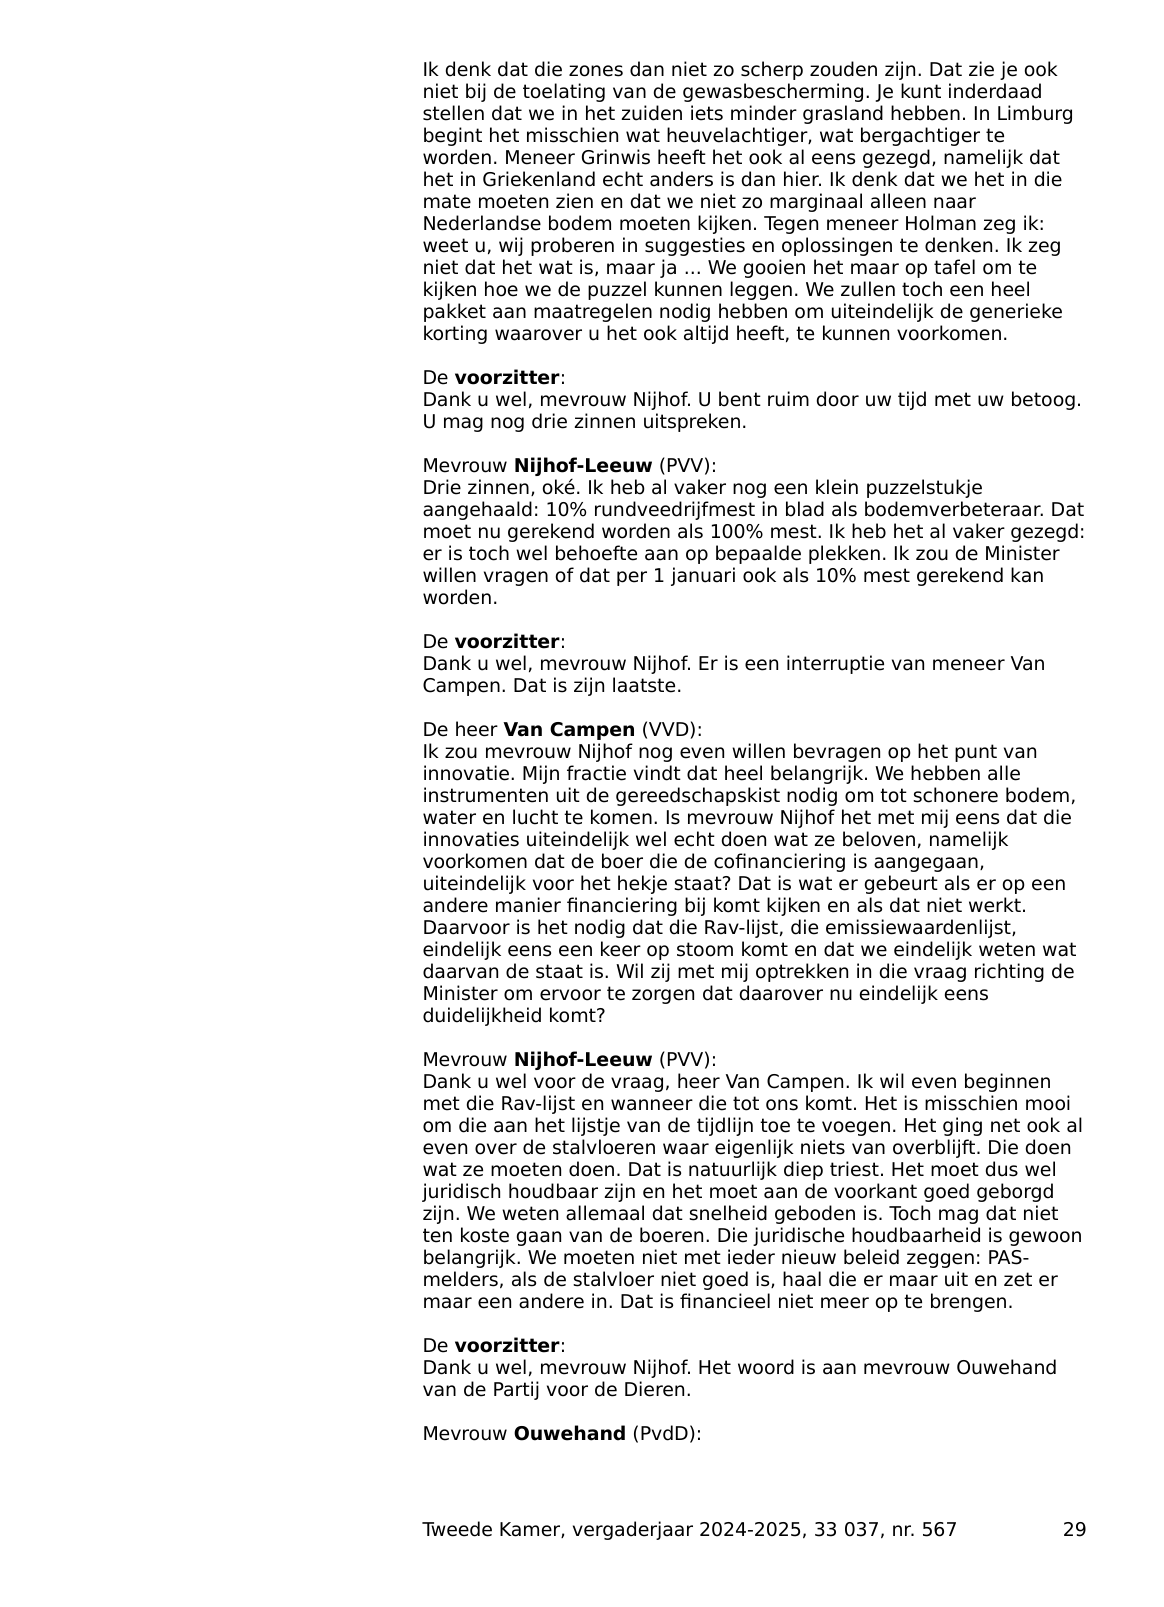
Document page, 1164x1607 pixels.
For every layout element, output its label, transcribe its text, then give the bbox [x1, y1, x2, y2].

text Mevrouw Ouwehand (PvdD): [422, 1423, 1087, 1445]
text De heer Van Campen (VVD): [422, 719, 1087, 741]
text Dank u wel, mevrouw Nijhof. Er is een interruptie van meneer Van Campen. Dat is zijn laatste. [422, 653, 1087, 697]
text De voorzitter: [422, 631, 1087, 653]
text Dank u wel, mevrouw Nijhof. U bent ruim door uw tijd met uw betoog. U mag nog drie zinnen uitspreken. [422, 389, 1087, 433]
text Dank u wel voor de vraag, heer Van Campen. Ik wil even beginnen met die Rav-lijst en wanneer die tot ons komt. Het is misschien mooi om die aan het lijstje van de tijdlijn toe te voegen. Het ging net ook al even over de stalvloeren waar eigenlijk niets van overblijft. Die doen wat ze moeten doen. Dat is natuurlijk diep triest. Het moet dus wel juridisch houdbaar zijn en het moet aan de voorkant goed geborgd zijn. We weten allemaal dat snelheid geboden is. Toch mag dat niet ten koste gaan van de boeren. Die juridische houdbaarheid is gewoon belangrijk. We moeten niet met ieder nieuw beleid zeggen: PAS-melders, als de stalvloer niet goed is, haal die er maar uit en zet er maar een andere in. Dat is financieel niet meer op te brengen. [422, 1071, 1087, 1313]
text Mevrouw Nijhof-Leeuw (PVV): [422, 1049, 1087, 1071]
text Ik denk dat die zones dan niet zo scherp zouden zijn. Dat zie je ook niet bij de toelating van de gewasbescherming. Je kunt inderdaad stellen dat we in het zuiden iets minder grasland hebben. In Limburg begint het misschien wat heuvelachtiger, wat bergachtiger te worden. Meneer Grinwis heeft het ook al eens gezegd, namelijk dat het in Griekenland echt anders is dan hier. Ik denk dat we het in die mate moeten zien en dat we niet zo marginaal alleen naar Nederlandse bodem moeten kijken. Tegen meneer Holman zeg ik: weet u, wij proberen in suggesties en oplossingen te denken. Ik zeg niet dat het wat is, maar ja ... We gooien het maar op tafel om te kijken hoe we de puzzel kunnen leggen. We zullen toch een heel pakket aan maatregelen nodig hebben om uiteindelijk de generieke korting waarover u het ook altijd heeft, te kunnen voorkomen. [422, 59, 1087, 345]
text Dank u wel, mevrouw Nijhof. Het woord is aan mevrouw Ouwehand van de Partij voor de Dieren. [422, 1357, 1087, 1401]
text De voorzitter: [422, 1335, 1087, 1357]
text Drie zinnen, oké. Ik heb al vaker nog een klein puzzelstukje aangehaald: 10% rundveedrijfmest in blad als bodemverbeteraar. Dat moet nu gerekend worden als 100% mest. Ik heb het al vaker gezegd: er is toch wel behoefte aan op bepaalde plekken. Ik zou de Minister willen vragen of dat per 1 januari ook als 10% mest gerekend kan worden. [422, 477, 1087, 609]
text Ik zou mevrouw Nijhof nog even willen bevragen op het punt van innovatie. Mijn fractie vindt dat heel belangrijk. We hebben alle instrumenten uit de gereedschapskist nodig om tot schonere bodem, water en lucht te komen. Is mevrouw Nijhof het met mij eens dat die innovaties uiteindelijk wel echt doen wat ze beloven, namelijk voorkomen dat de boer die de cofinanciering is aangegaan, uiteindelijk voor het hekje staat? Dat is wat er gebeurt als er op een andere manier financiering bij komt kijken en als dat niet werkt. Daarvoor is het nodig dat die Rav-lijst, die emissiewaardenlijst, eindelijk eens een keer op stoom komt en dat we eindelijk weten wat daarvan de staat is. Wil zij met mij optrekken in die vraag richting de Minister om ervoor te zorgen dat daarover nu eindelijk eens duidelijkheid komt? [422, 741, 1087, 1027]
text Mevrouw Nijhof-Leeuw (PVV): [422, 455, 1087, 477]
text De voorzitter: [422, 367, 1087, 389]
